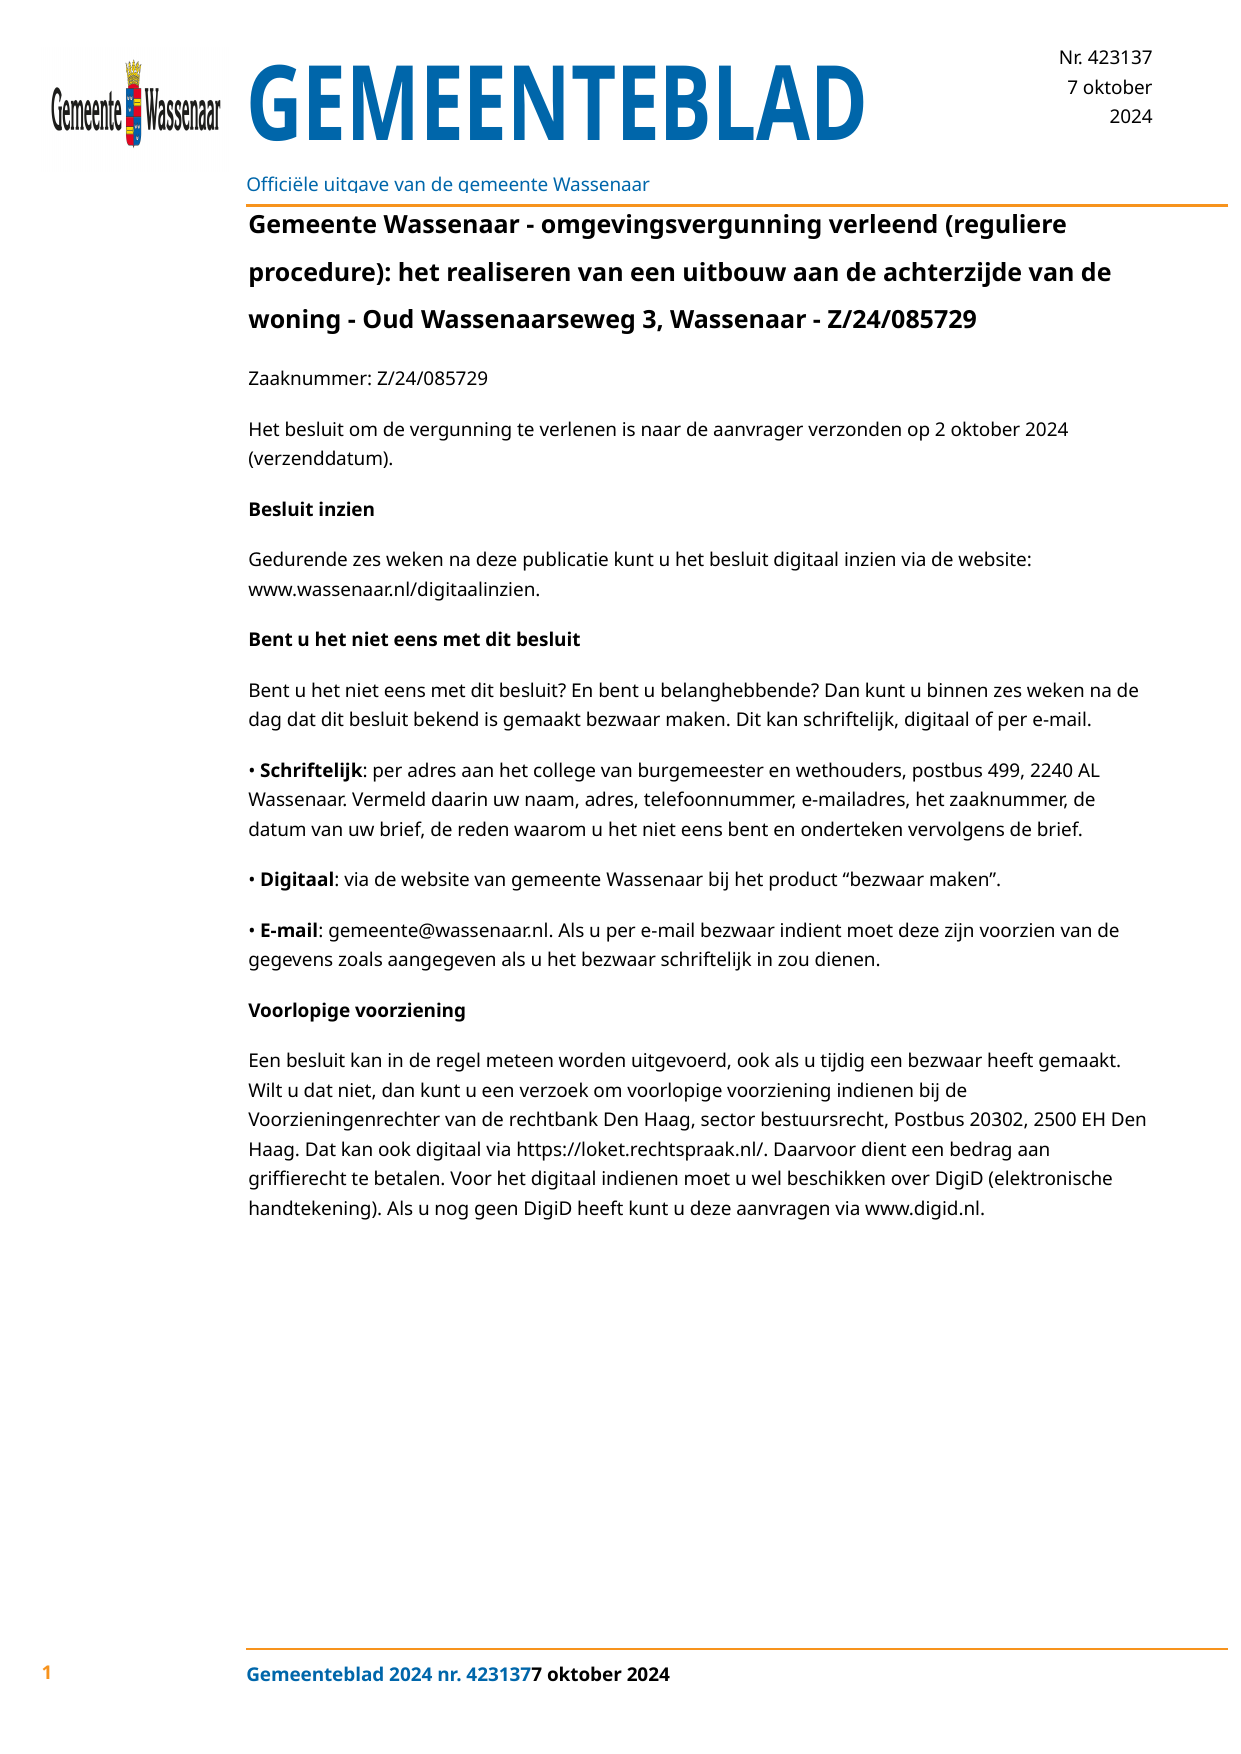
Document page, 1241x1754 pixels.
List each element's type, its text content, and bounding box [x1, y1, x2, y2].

text Bent u het niet eens met dit besluit? En bent u belanghebbende? Dan kunt u binnen zes weken na de dag dat dit besluit bekend is gemaakt bezwaar maken. Dit kan schriftelijk, digitaal of per e-mail. [248, 677, 1152, 732]
text • Schriftelijk: per adres aan het college van burgemeester en wethouders, postbus 499, 2240 AL Wassenaar. Vermeld daarin uw naam, adres, telefoonnummer, e-mailadres, het zaaknummer, de datum van uw brief, de reden waarom u het niet eens bent en onderteken vervolgens de brief. [248, 757, 1152, 842]
text Het besluit om de vergunning te verlenen is naar de aanvrager verzonden op 2 oktober 2024 (verzenddatum). [248, 416, 1152, 471]
text Gedurende zes weken na deze publicatie kunt u het besluit digitaal inzien via de website: www.wassenaar.nl/digitaalinzien. [248, 546, 1152, 602]
text Bent u het niet eens met dit besluit [248, 626, 1152, 652]
text • Digitaal: via de website van gemeente Wassenaar bij het product “bezwaar maken”. [248, 866, 1152, 892]
text Een besluit kan in de regel meteen worden uitgevoerd, ook als u tijdig een bezwaar heeft gemaakt. Wilt u dat niet, dan kunt u een verzoek om voorlopige voorziening indienen bij de Voorzieningenrechter van de rechtbank Den Haag, sector bestuursrecht, Postbus 20302, 2500 EH Den Haag. Dat kan ook digitaal via https://loket.rechtspraak.nl/. Daarvoor dient een bedrag aan griffierecht te betalen. Voor het digitaal indienen moet u wel beschikken over DigiD (elektronische handtekening). Als u nog geen DigiD heeft kunt u deze aanvragen via www.digid.nl. [248, 1047, 1152, 1221]
text Besluit inzien [248, 496, 1152, 522]
text • E-mail: gemeente@wassenaar.nl. Als u per e-mail bezwaar indient moet deze zijn voorzien van de gegevens zoals aangegeven als u het bezwaar schriftelijk in zou dienen. [248, 917, 1152, 972]
picture [41, 47, 231, 172]
text Voorlopige voorziening [248, 997, 1152, 1022]
text Zaaknummer: Z/24/085729 [248, 366, 1152, 391]
text Gemeente Wassenaar - omgevingsvergunning verleend (reguliere procedure): het realiseren van een uitbouw aan de achterzijde van de woning - Oud Wassenaarseweg 3, Wassenaar - Z/24/085729 [248, 207, 1152, 336]
